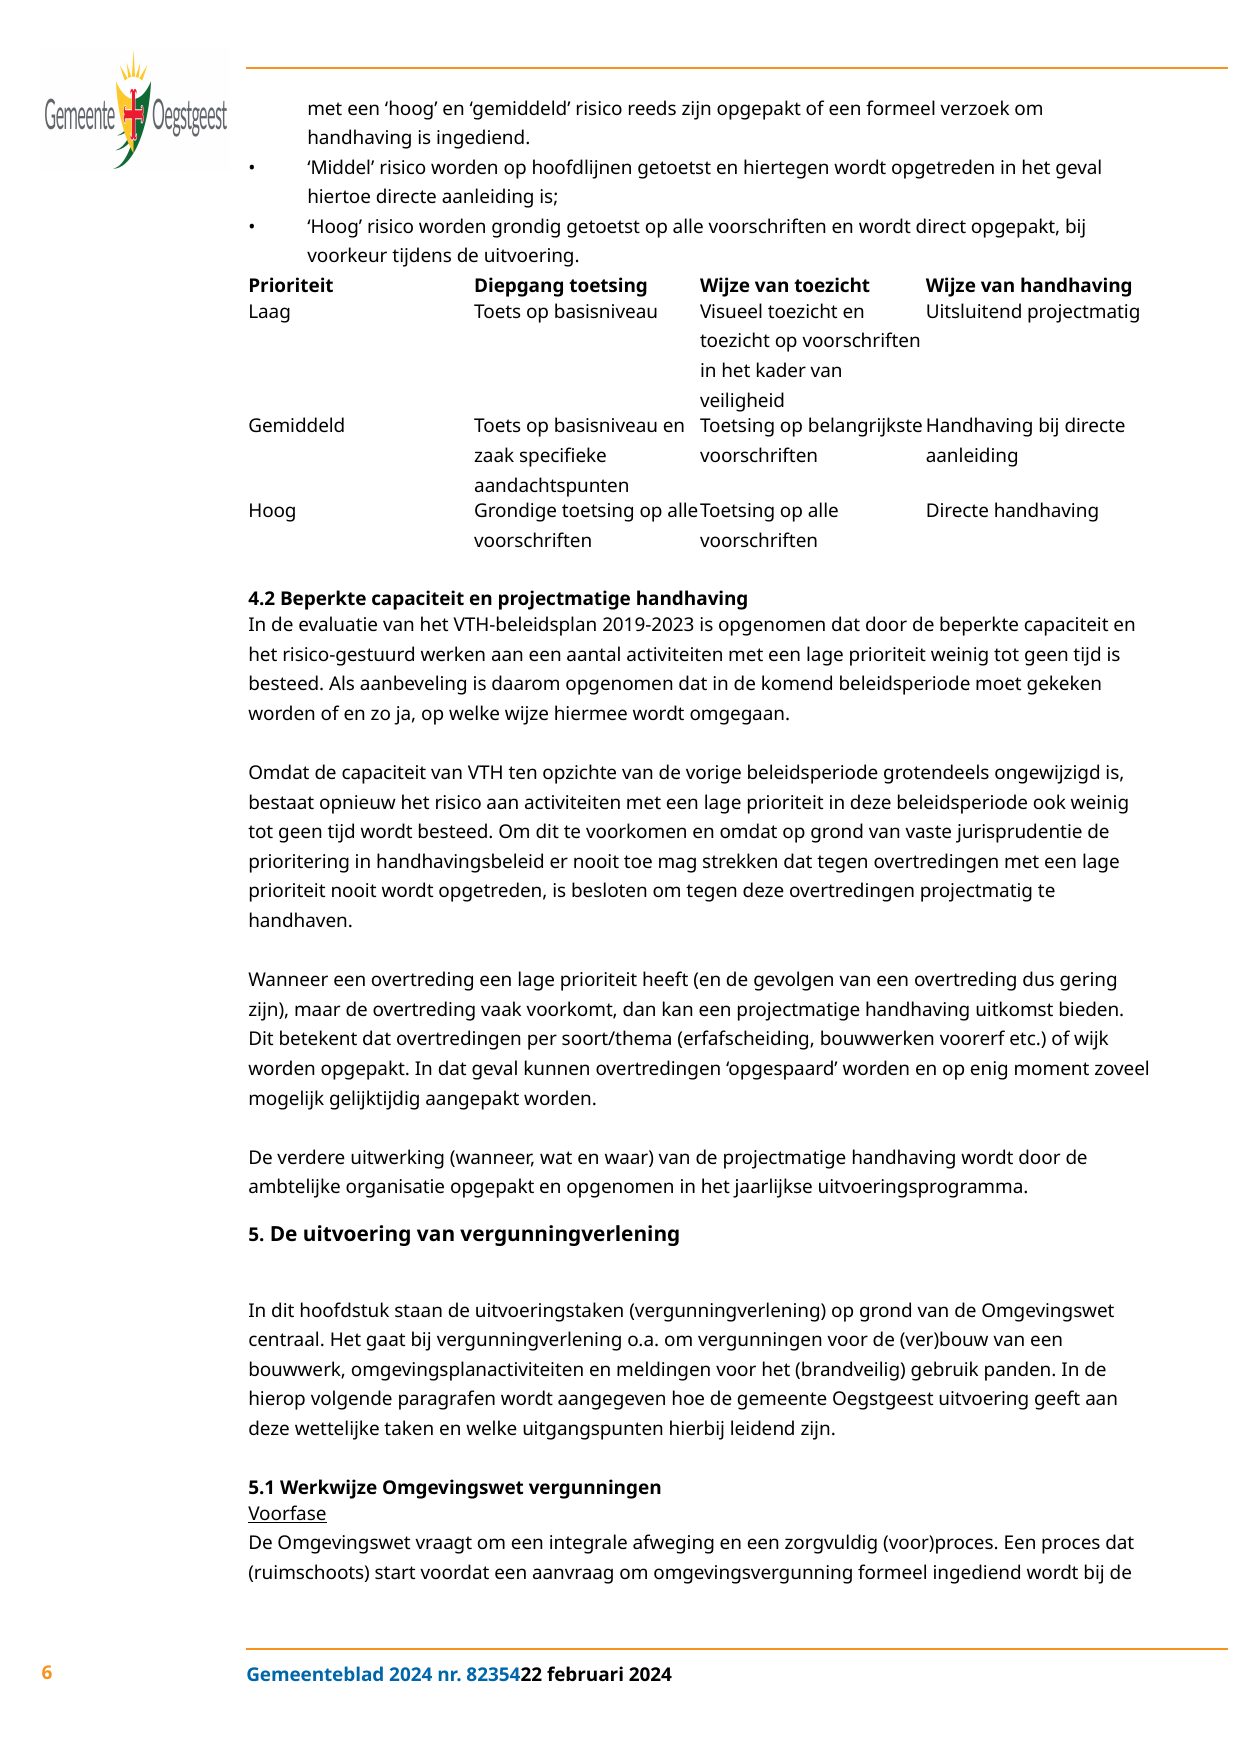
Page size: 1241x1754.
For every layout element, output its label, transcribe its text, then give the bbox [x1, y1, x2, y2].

text 5.1 Werkwijze Omgevingswet vergunningen [248, 1474, 1152, 1500]
text Omdat de capaciteit van VTH ten opzichte van de vorige beleidsperiode grotendeels ongewijzigd is, bestaat opnieuw het risico aan activiteiten met een lage prioriteit in deze beleidsperiode ook weinig tot geen tijd wordt besteed. Om dit te voorkomen en omdat op grond van vaste jurisprudentie de prioritering in handhavingsbeleid er nooit toe mag strekken dat tegen overtredingen met een lage prioriteit nooit wordt opgetreden, is besloten om tegen deze overtredingen projectmatig te handhaven. [248, 759, 1152, 933]
text De verdere uitwerking (wanneer, wat en waar) van de projectmatige handhaving wordt door de ambtelijke organisatie opgepakt en opgenomen in het jaarlijkse uitvoeringsprogramma. [248, 1144, 1152, 1199]
table_cell Handhaving bij directe aanleiding [926, 413, 1152, 497]
table_header Diepgang toetsing [474, 273, 700, 298]
table_cell Uitsluitend projectmatig [926, 298, 1152, 413]
text 4.2 Beperkte capaciteit en projectmatige handhaving [248, 586, 1152, 611]
text Wanneer een overtreding een lage prioriteit heeft (en de gevolgen van een overtreding dus gering zijn), maar de overtreding vaak voorkomt, dan kan een projectmatige handhaving uitkomst bieden. Dit betekent dat overtredingen per soort/thema (erfafscheiding, bouwwerken voorerf etc.) of wijk worden opgepakt. In dat geval kunnen overtredingen ‘opgespaard’ worden en op enig moment zoveel mogelijk gelijktijdig aangepakt worden. [248, 966, 1152, 1110]
text In dit hoofdstuk staan de uitvoeringstaken (vergunningverlening) op grond van de Omgevingswet centraal. Het gaat bij vergunningverlening o.a. om vergunningen voor de (ver)bouw van een bouwwerk, omgevingsplanactiviteiten en meldingen voor het (brandveilig) gebruik panden. In de hierop volgende paragrafen wordt aangegeven hoe de gemeente Oegstgeest uitvoering geeft aan deze wettelijke taken en welke uitgangspunten hierbij leidend zijn. [248, 1297, 1152, 1441]
text 5. De uitvoering van vergunningverlening [248, 1219, 1152, 1247]
list met een ‘hoog’ en ‘gemiddeld’ risico reeds zijn opgepakt of een formeel verzoek om handhaving is ingediend. [248, 95, 1152, 150]
table_cell Visueel toezicht en toezicht op voorschriften in het kader van veiligheid [700, 298, 926, 413]
list ‘Hoog’ risico worden grondig getoetst op alle voorschriften en wordt direct opgepakt, bij voorkeur tijdens de uitvoering. [248, 213, 1152, 268]
table_header Wijze van toezicht [700, 273, 926, 298]
table_cell Directe handhaving [926, 498, 1152, 553]
table_cell Laag [248, 298, 474, 413]
table_cell Toetsing op belangrijkste voorschriften [700, 413, 926, 497]
table_cell Grondige toetsing op alle voorschriften [474, 498, 700, 553]
table_cell Toets op basisniveau en zaak specifieke aandachtspunten [474, 413, 700, 497]
text De Omgevingswet vraagt om een integrale afweging en een zorgvuldig (voor)proces. Een proces dat (ruimschoots) start voordat een aanvraag om omgevingsvergunning formeel ingediend wordt bij de [248, 1529, 1152, 1585]
table_header Prioriteit [248, 273, 474, 298]
table_cell Toetsing op alle voorschriften [700, 498, 926, 553]
list ‘Middel’ risico worden op hoofdlijnen getoetst en hiertegen wordt opgetreden in het geval hiertoe directe aanleiding is; [248, 154, 1152, 209]
text In de evaluatie van het VTH-beleidsplan 2019-2023 is opgenomen dat door de beperkte capaciteit en het risico-gestuurd werken aan een aantal activiteiten met een lage prioriteit weinig tot geen tijd is besteed. Als aanbeveling is daarom opgenomen dat in de komend beleidsperiode moet gekeken worden of en zo ja, op welke wijze hiermee wordt omgegaan. [248, 611, 1152, 726]
table_cell Gemiddeld [248, 413, 474, 497]
table_cell Hoog [248, 498, 474, 553]
picture [41, 47, 231, 172]
table_cell Toets op basisniveau [474, 298, 700, 413]
text Voorfase [248, 1500, 1152, 1526]
table_header Wijze van handhaving [926, 273, 1152, 298]
